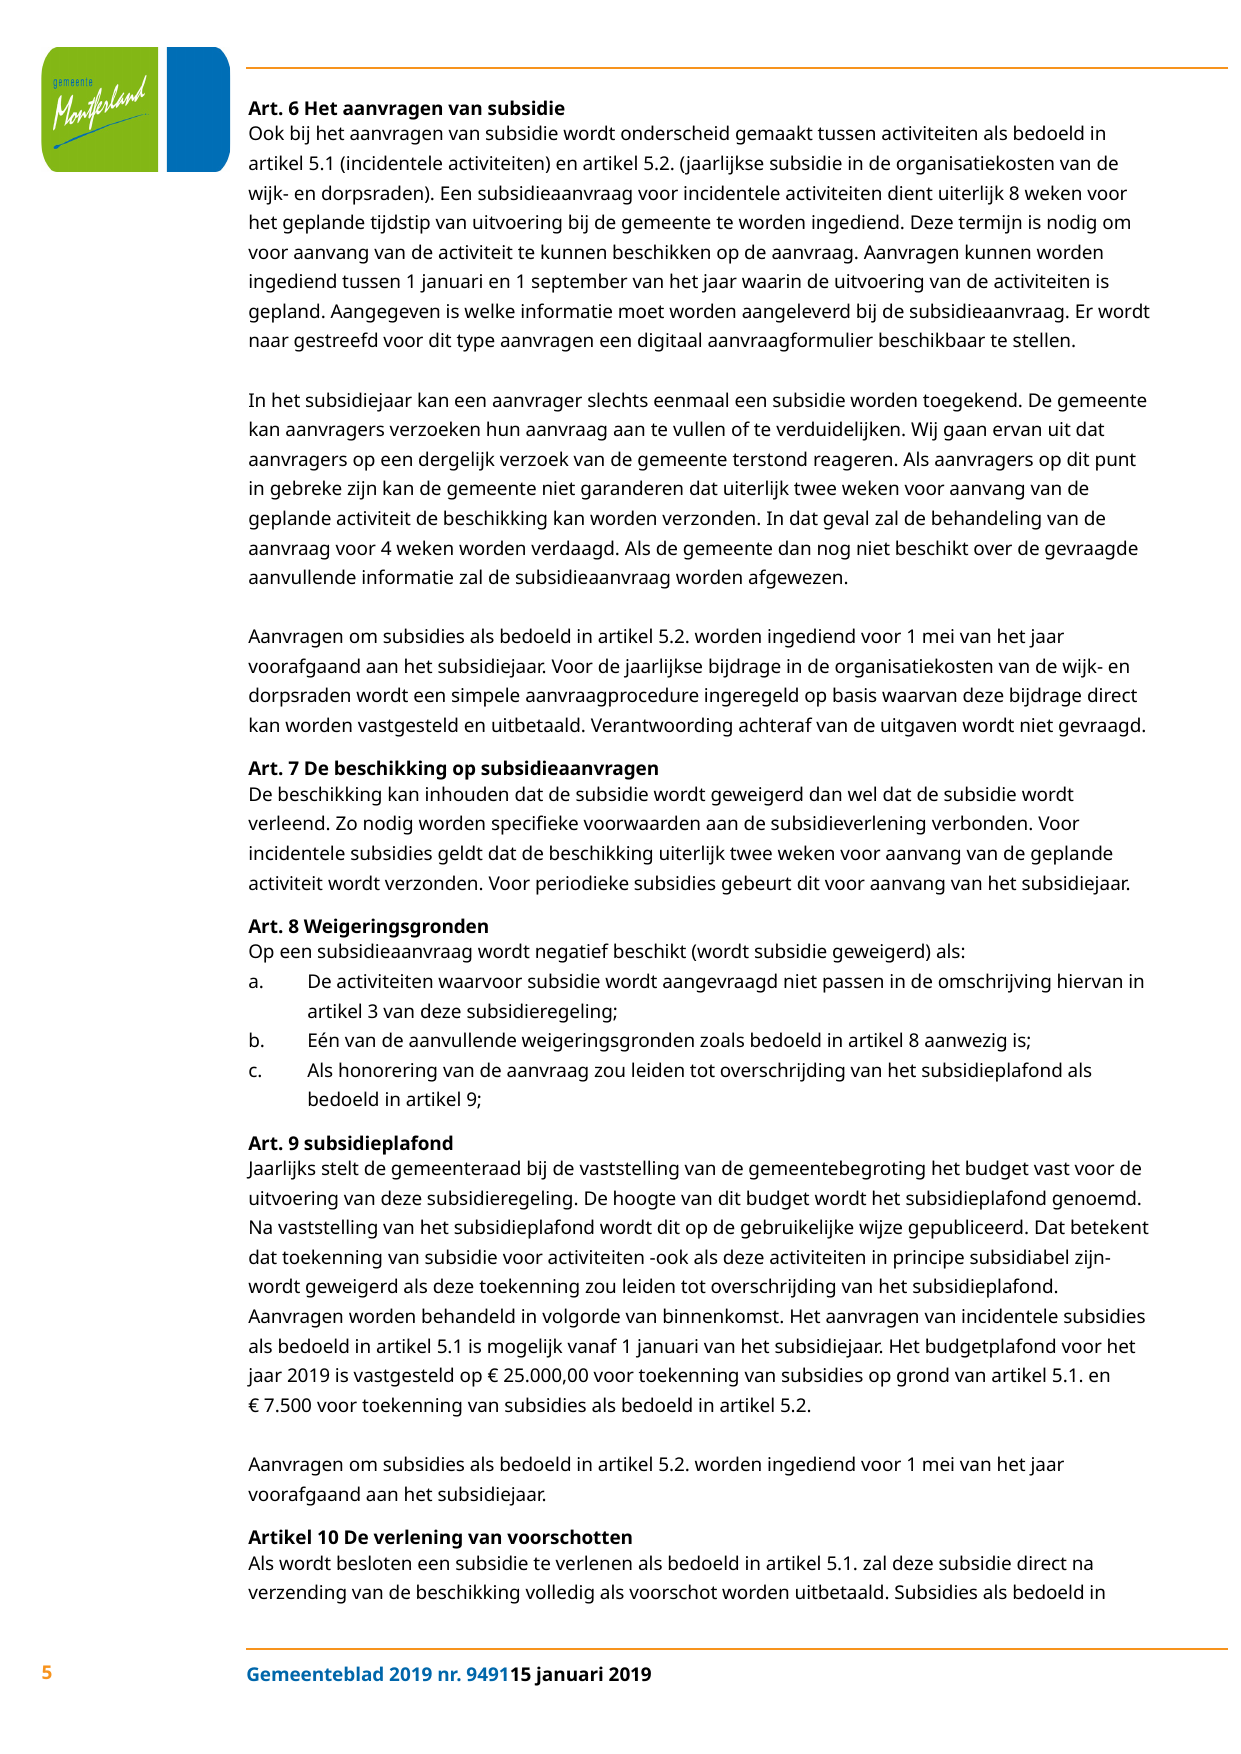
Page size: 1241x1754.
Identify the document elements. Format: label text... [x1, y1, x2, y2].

text Ook bij het aanvragen van subsidie wordt onderscheid gemaakt tussen activiteiten als bedoeld in artikel 5.1 (incidentele activiteiten) en artikel 5.2. (jaarlijkse subsidie in de organisatiekosten van de wijk- en dorpsraden). Een subsidieaanvraag voor incidentele activiteiten dient uiterlijk 8 weken voor het geplande tijdstip van uitvoering bij de gemeente te worden ingediend. Deze termijn is nodig om voor aanvang van de activiteit te kunnen beschikken op de aanvraag. Aanvragen kunnen worden ingediend tussen 1 januari en 1 september van het jaar waarin de uitvoering van de activiteiten is gepland. Aangegeven is welke informatie moet worden aangeleverd bij de subsidieaanvraag. Er wordt naar gestreefd voor dit type aanvragen een digitaal aanvraagformulier beschikbaar te stellen. [248, 121, 1152, 353]
picture [41, 47, 231, 172]
text Op een subsidieaanvraag wordt negatief beschikt (wordt subsidie geweigerd) als: [248, 939, 1152, 964]
text Art. 8 Weigeringsgronden [248, 913, 1152, 939]
text Artikel 10 De verlening van voorschotten [248, 1524, 1152, 1550]
text Art. 6 Het aanvragen van subsidie [248, 95, 1152, 121]
text Aanvragen om subsidies als bedoeld in artikel 5.2. worden ingediend voor 1 mei van het jaar voorafgaand aan het subsidiejaar. Voor de jaarlijkse bijdrage in de organisatiekosten van de wijk- en dorpsraden wordt een simpele aanvraagprocedure ingeregeld op basis waarvan deze bijdrage direct kan worden vastgesteld en uitbetaald. Verantwoording achteraf van de uitgaven wordt niet gevraagd. [248, 623, 1152, 738]
text Aanvragen om subsidies als bedoeld in artikel 5.2. worden ingediend voor 1 mei van het jaar voorafgaand aan het subsidiejaar. [248, 1451, 1152, 1507]
list De activiteiten waarvoor subsidie wordt aangevraagd niet passen in de omschrijving hiervan in artikel 3 van deze subsidieregeling; [248, 968, 1152, 1023]
text Art. 9 subsidieplafond [248, 1130, 1152, 1155]
text Jaarlijks stelt de gemeenteraad bij de vaststelling van de gemeentebegroting het budget vast voor de uitvoering van deze subsidieregeling. De hoogte van dit budget wordt het subsidieplafond genoemd. Na vaststelling van het subsidieplafond wordt dit op de gebruikelijke wijze gepubliceerd. Dat betekent dat toekenning van subsidie voor activiteiten -ook als deze activiteiten in principe subsidiabel zijn- wordt geweigerd als deze toekenning zou leiden tot overschrijding van het subsidieplafond. Aanvragen worden behandeld in volgorde van binnenkomst. Het aanvragen van incidentele subsidies als bedoeld in artikel 5.1 is mogelijk vanaf 1 januari van het subsidiejaar. Het budgetplafond voor het jaar 2019 is vastgesteld op € 25.000,00 voor toekenning van subsidies op grond van artikel 5.1. en € 7.500 voor toekenning van subsidies als bedoeld in artikel 5.2. [248, 1155, 1152, 1418]
list Eén van de aanvullende weigeringsgronden zoals bedoeld in artikel 8 aanwezig is; [248, 1027, 1152, 1053]
text In het subsidiejaar kan een aanvrager slechts eenmaal een subsidie worden toegekend. De gemeente kan aanvragers verzoeken hun aanvraag aan te vullen of te verduidelijken. Wij gaan ervan uit dat aanvragers op een dergelijk verzoek van de gemeente terstond reageren. Als aanvragers op dit punt in gebreke zijn kan de gemeente niet garanderen dat uiterlijk twee weken voor aanvang van de geplande activiteit de beschikking kan worden verzonden. In dat geval zal de behandeling van de aanvraag voor 4 weken worden verdaagd. Als de gemeente dan nog niet beschikt over de gevraagde aanvullende informatie zal de subsidieaanvraag worden afgewezen. [248, 387, 1152, 590]
list Als honorering van de aanvraag zou leiden tot overschrijding van het subsidieplafond als bedoeld in artikel 9; [248, 1057, 1152, 1112]
text De beschikking kan inhouden dat de subsidie wordt geweigerd dan wel dat de subsidie wordt verleend. Zo nodig worden specifieke voorwaarden aan de subsidieverlening verbonden. Voor incidentele subsidies geldt dat de beschikking uiterlijk twee weken voor aanvang van de geplande activiteit wordt verzonden. Voor periodieke subsidies gebeurt dit voor aanvang van het subsidiejaar. [248, 781, 1152, 896]
text Art. 7 De beschikking op subsidieaanvragen [248, 755, 1152, 781]
text Als wordt besloten een subsidie te verlenen als bedoeld in artikel 5.1. zal deze subsidie direct na verzending van de beschikking volledig als voorschot worden uitbetaald. Subsidies als bedoeld in [248, 1550, 1152, 1605]
